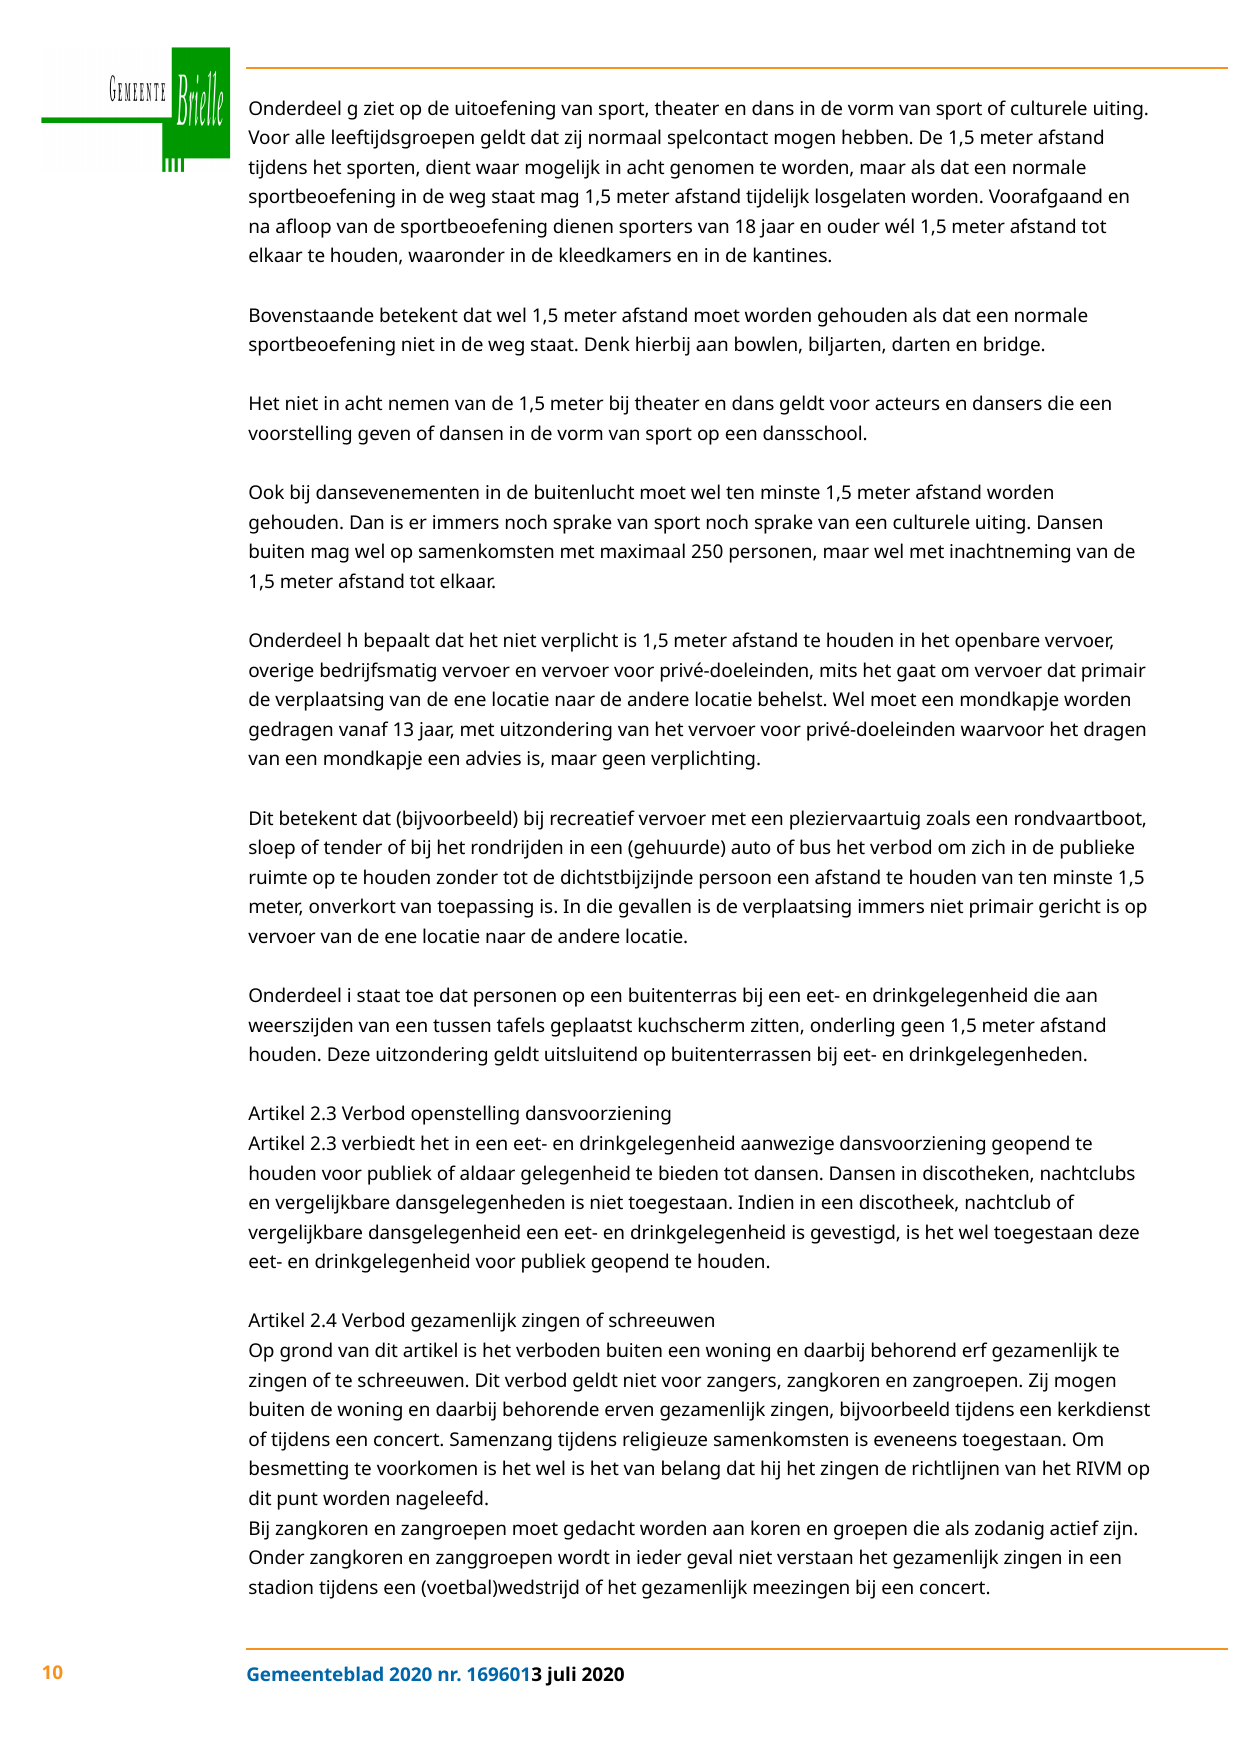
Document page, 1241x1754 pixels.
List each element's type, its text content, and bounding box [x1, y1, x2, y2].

text Artikel 2.3 verbiedt het in een eet- en drinkgelegenheid aanwezige dansvoorziening geopend te houden voor publiek of aldaar gelegenheid te bieden tot dansen. Dansen in discotheken, nachtclubs en vergelijkbare dansgelegenheden is niet toegestaan. Indien in een discotheek, nachtclub of vergelijkbare dansgelegenheid een eet- en drinkgelegenheid is gevestigd, is het wel toegestaan deze eet- en drinkgelegenheid voor publiek geopend te houden. [248, 1130, 1152, 1274]
text Artikel 2.3 Verbod openstelling dansvoorziening [248, 1101, 1152, 1126]
text Bij zangkoren en zangroepen moet gedacht worden aan koren en groepen die als zodanig actief zijn. Onder zangkoren en zanggroepen wordt in ieder geval niet verstaan het gezamenlijk zingen in een stadion tijdens een (voetbal)wedstrijd of het gezamenlijk meezingen bij een concert. [248, 1515, 1152, 1600]
picture [41, 47, 231, 172]
text Onderdeel i staat toe dat personen op een buitenterras bij een eet- en drinkgelegenheid die aan weerszijden van een tussen tafels geplaatst kuchscherm zitten, onderling geen 1,5 meter afstand houden. Deze uitzondering geldt uitsluitend op buitenterrassen bij eet- en drinkgelegenheden. [248, 982, 1152, 1067]
text Onderdeel h bepaalt dat het niet verplicht is 1,5 meter afstand te houden in het openbare vervoer, overige bedrijfsmatig vervoer en vervoer voor privé-doeleinden, mits het gaat om vervoer dat primair de verplaatsing van de ene locatie naar de andere locatie behelst. Wel moet een mondkapje worden gedragen vanaf 13 jaar, met uitzondering van het vervoer voor privé-doeleinden waarvoor het dragen van een mondkapje een advies is, maar geen verplichting. [248, 627, 1152, 771]
text Dit betekent dat (bijvoorbeeld) bij recreatief vervoer met een pleziervaartuig zoals een rondvaartboot, sloep of tender of bij het rondrijden in een (gehuurde) auto of bus het verbod om zich in de publieke ruimte op te houden zonder tot de dichtstbijzijnde persoon een afstand te houden van ten minste 1,5 meter, onverkort van toepassing is. In die gevallen is de verplaatsing immers niet primair gericht is op vervoer van de ene locatie naar de andere locatie. [248, 805, 1152, 949]
text Het niet in acht nemen van de 1,5 meter bij theater en dans geldt voor acteurs en dansers die een voorstelling geven of dansen in de vorm van sport op een dansschool. [248, 391, 1152, 446]
text Bovenstaande betekent dat wel 1,5 meter afstand moet worden gehouden als dat een normale sportbeoefening niet in de weg staat. Denk hierbij aan bowlen, biljarten, darten en bridge. [248, 302, 1152, 357]
text Artikel 2.4 Verbod gezamenlijk zingen of schreeuwen [248, 1308, 1152, 1333]
text Ook bij dansevenementen in de buitenlucht moet wel ten minste 1,5 meter afstand worden gehouden. Dan is er immers noch sprake van sport noch sprake van een culturele uiting. Dansen buiten mag wel op samenkomsten met maximaal 250 personen, maar wel met inachtneming van de 1,5 meter afstand tot elkaar. [248, 479, 1152, 594]
text Onderdeel g ziet op de uitoefening van sport, theater en dans in de vorm van sport of culturele uiting. Voor alle leeftijdsgroepen geldt dat zij normaal spelcontact mogen hebben. De 1,5 meter afstand tijdens het sporten, dient waar mogelijk in acht genomen te worden, maar als dat een normale sportbeoefening in de weg staat mag 1,5 meter afstand tijdelijk losgelaten worden. Voorafgaand en na afloop van de sportbeoefening dienen sporters van 18 jaar en ouder wél 1,5 meter afstand tot elkaar te houden, waaronder in de kleedkamers en in de kantines. [248, 95, 1152, 268]
text Op grond van dit artikel is het verboden buiten een woning en daarbij behorend erf gezamenlijk te zingen of te schreeuwen. Dit verbod geldt niet voor zangers, zangkoren en zangroepen. Zij mogen buiten de woning en daarbij behorende erven gezamenlijk zingen, bijvoorbeeld tijdens een kerkdienst of tijdens een concert. Samenzang tijdens religieuze samenkomsten is eveneens toegestaan. Om besmetting te voorkomen is het wel is het van belang dat hij het zingen de richtlijnen van het RIVM op dit punt worden nageleefd. [248, 1337, 1152, 1511]
